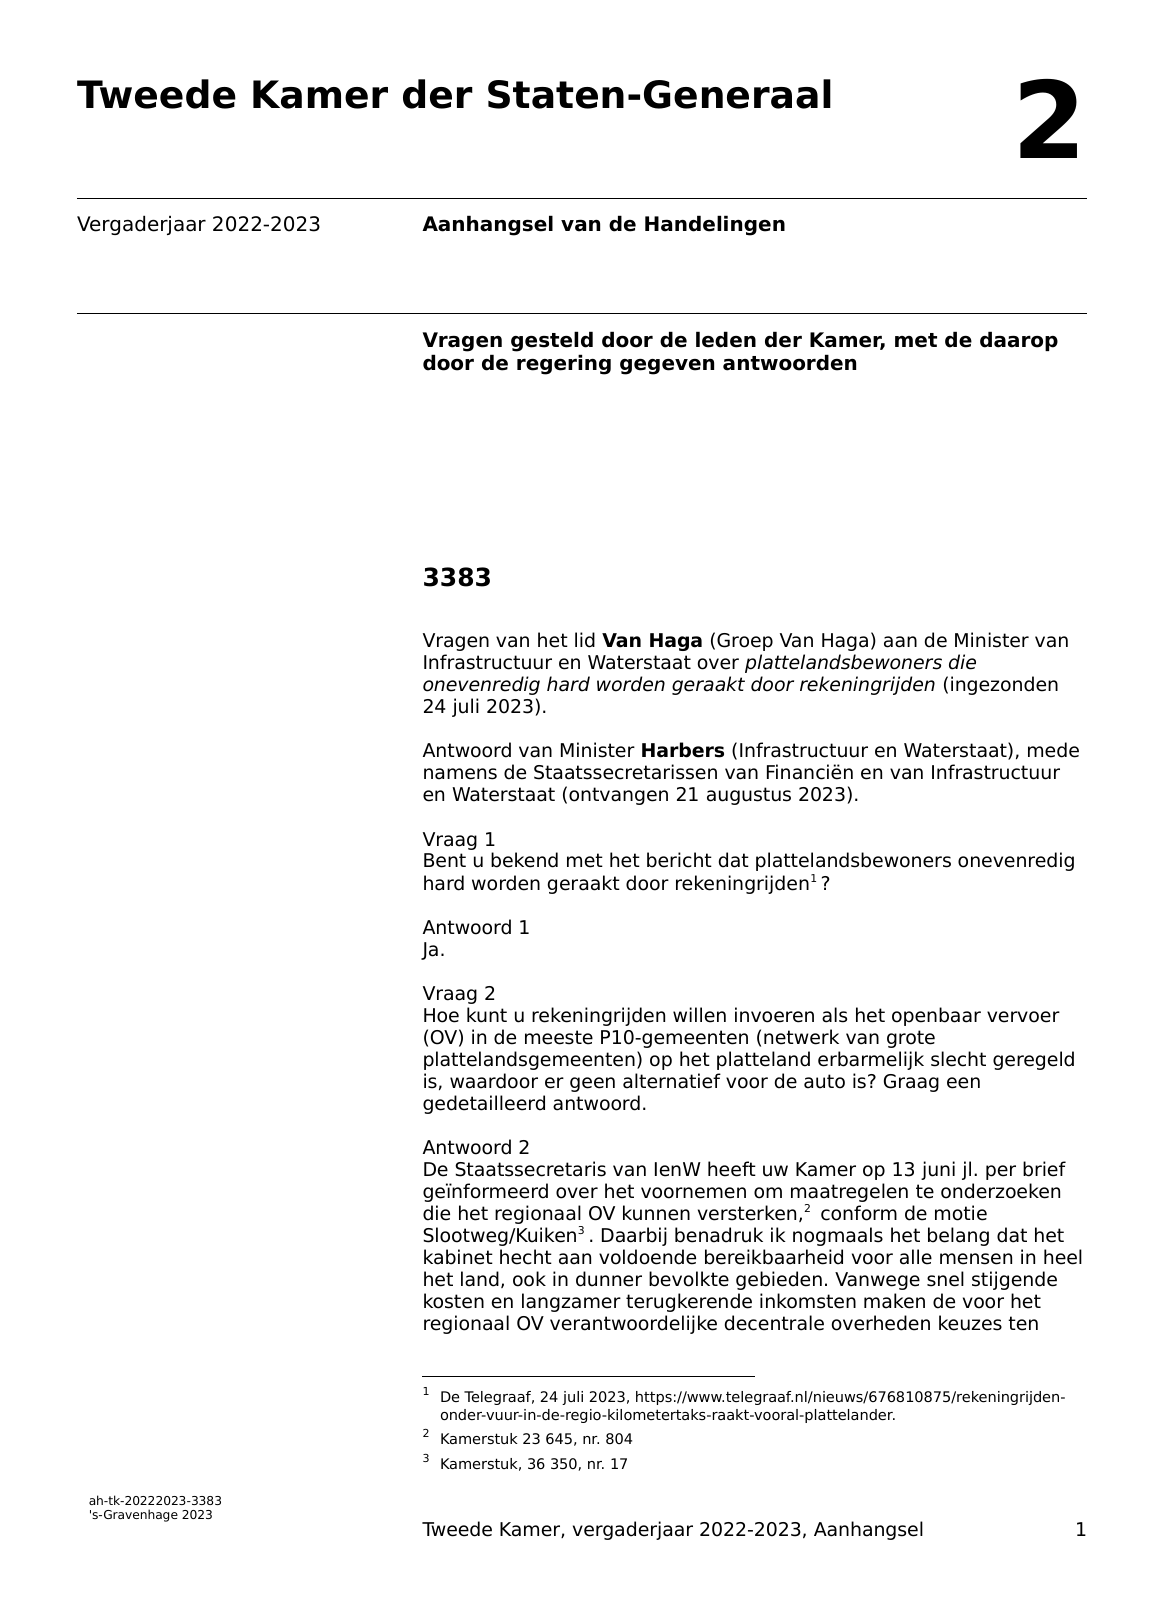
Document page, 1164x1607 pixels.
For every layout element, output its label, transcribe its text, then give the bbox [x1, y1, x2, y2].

text Hoe kunt u rekeningrijden willen invoeren als het openbaar vervoer (OV) in de meeste P10-gemeenten (netwerk van grote plattelandsgemeenten) op het platteland erbarmelijk slecht geregeld is, waardoor er geen alternatief voor de auto is? Graag een gedetailleerd antwoord. [422, 1005, 1087, 1114]
text Antwoord 1 [422, 917, 1087, 938]
text Antwoord 2 [422, 1137, 1087, 1159]
text Kamerstuk 23 645, nr. 804 [422, 1427, 1087, 1449]
table_cell [77, 314, 422, 375]
text Vragen van het lid Van Haga (Groep Van Haga) aan de Minister van Infrastructuur en Waterstaat over plattelandsbewoners die onevenredig hard worden geraakt door rekeningrijden (ingezonden 24 juli 2023). [422, 630, 1087, 718]
text De Staatssecretaris van IenW heeft uw Kamer op 13 juni jl. per brief geïnformeerd over het voornemen om maatregelen te onderzoeken die het regionaal OV kunnen versterken, conform de motie Slootweg/Kuiken. Daarbij benadruk ik nogmaals het belang dat het kabinet hecht aan voldoende bereikbaarheid voor alle mensen in heel het land, ook in dunner bevolkte gebieden. Vanwege snel stijgende kosten en langzamer terugkerende inkomsten maken de voor het regionaal OV verantwoordelijke decentrale overheden keuzes ten [422, 1159, 1087, 1334]
text De Telegraaf, 24 juli 2023, https://www.telegraaf.nl/nieuws/676810875/rekeningrijden-onder-vuur-in-de-regio-kilometertaks-raakt-vooral-plattelander. [422, 1385, 1087, 1424]
text Vraag 2 [422, 983, 1087, 1005]
text Kamerstuk, 36 350, nr. 17 [422, 1452, 1087, 1474]
text Ja. [422, 938, 1087, 961]
text Vraag 1 [422, 828, 1087, 850]
text 's-Gravenhage 2023 [88, 1508, 323, 1522]
text 3383 [422, 563, 1087, 592]
text ah-tk-20222023-3383 [88, 1494, 323, 1508]
text Bent u bekend met het bericht dat plattelandsbewoners onevenredig hard worden geraakt door rekeningrijden? [422, 850, 1087, 894]
table_header 2 [886, 59, 1087, 198]
text Antwoord van Minister Harbers (Infrastructuur en Waterstaat), mede namens de Staatssecretarissen van Financiën en van Infrastructuur en Waterstaat (ontvangen 21 augustus 2023). [422, 740, 1087, 806]
table_header Tweede Kamer der Staten-Generaal [77, 59, 886, 198]
table_cell Aanhangsel van de Handelingen [422, 199, 1087, 313]
table_cell Vragen gesteld door de leden der Kamer, met de daarop door de regering gegeven antwoorden [422, 314, 1087, 375]
table_cell Vergaderjaar 2022-2023 [77, 199, 422, 313]
